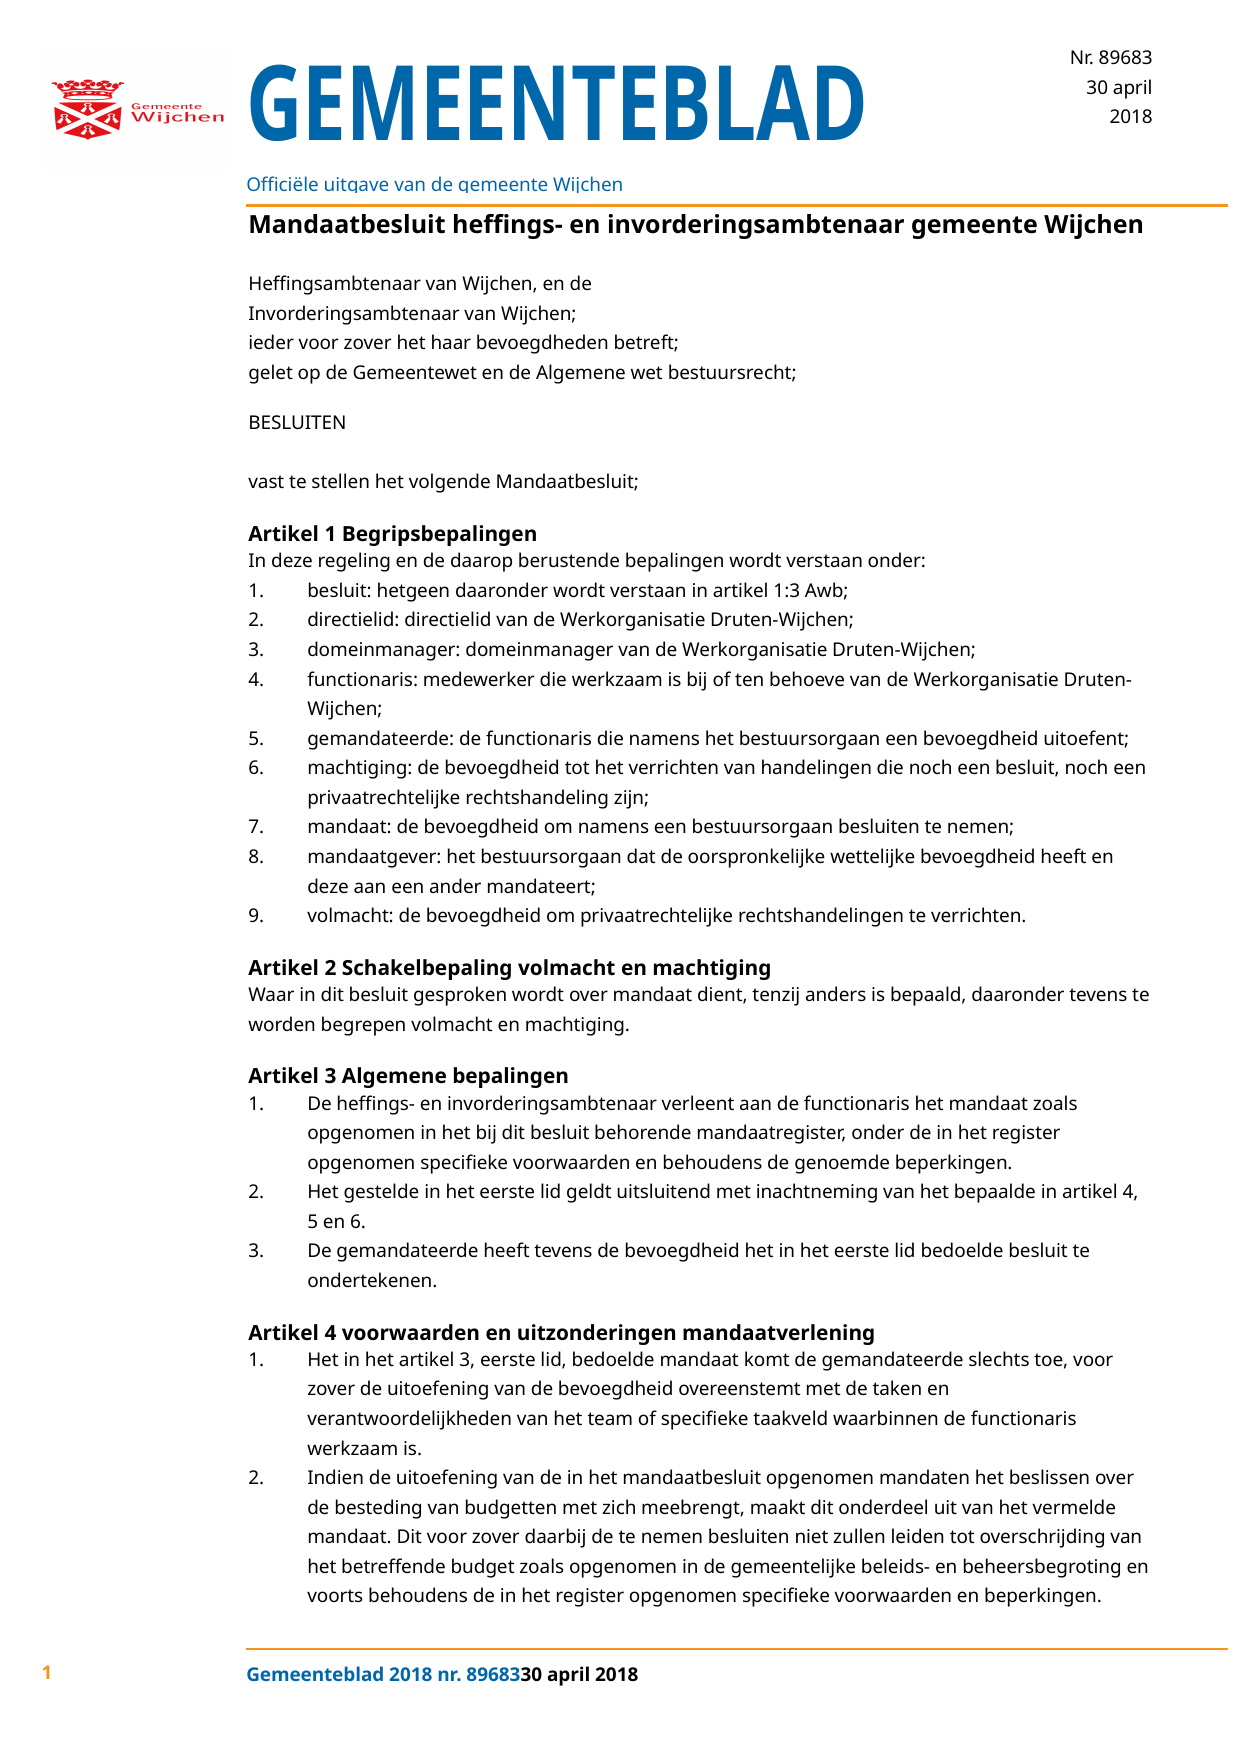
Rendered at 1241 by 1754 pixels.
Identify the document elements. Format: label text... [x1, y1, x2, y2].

list Het gestelde in het eerste lid geldt uitsluitend met inachtneming van het bepaalde in artikel 4, 5 en 6. [248, 1178, 1152, 1234]
text Waar in dit besluit gesproken wordt over mandaat dient, tenzij anders is bepaald, daaronder tevens te worden begrepen volmacht en machtiging. [248, 981, 1152, 1037]
text BESLUITEN [248, 409, 1152, 435]
list mandaat: de bevoegdheid om namens een bestuursorgaan besluiten te nemen; [248, 814, 1152, 839]
text In deze regeling en de daarop berustende bepalingen wordt verstaan onder: [248, 547, 1152, 573]
list De gemandateerde heeft tevens de bevoegdheid het in het eerste lid bedoelde besluit te ondertekenen. [248, 1238, 1152, 1293]
list gemandateerde: de functionaris die namens het bestuursorgaan een bevoegdheid uitoefent; [248, 725, 1152, 751]
text ieder voor zover het haar bevoegdheden betreft; [248, 329, 1152, 355]
list mandaatgever: het bestuursorgaan dat de oorspronkelijke wettelijke bevoegdheid heeft en deze aan een ander mandateert; [248, 843, 1152, 898]
text Artikel 4 voorwaarden en uitzonderingen mandaatverlening [248, 1318, 1152, 1346]
list besluit: hetgeen daaronder wordt verstaan in artikel 1:3 Awb; [248, 577, 1152, 603]
text gelet op de Gemeentewet en de Algemene wet bestuursrecht; [248, 359, 1152, 385]
text Mandaatbesluit heffings- en invorderingsambtenaar gemeente Wijchen [248, 207, 1152, 241]
list functionaris: medewerker die werkzaam is bij of ten behoeve van de Werkorganisatie Druten-Wijchen; [248, 666, 1152, 721]
list directielid: directielid van de Werkorganisatie Druten-Wijchen; [248, 607, 1152, 632]
list volmacht: de bevoegdheid om privaatrechtelijke rechtshandelingen te verrichten. [248, 902, 1152, 928]
picture [41, 47, 231, 172]
text Invorderingsambtenaar van Wijchen; [248, 300, 1152, 326]
list Het in het artikel 3, eerste lid, bedoelde mandaat komt de gemandateerde slechts toe, voor zover de uitoefening van de bevoegdheid overeenstemt met de taken en verantwoordelijkheden van het team of specifieke taakveld waarbinnen de functionaris werkzaam is. [248, 1346, 1152, 1461]
list domeinmanager: domeinmanager van de Werkorganisatie Druten-Wijchen; [248, 636, 1152, 662]
list Indien de uitoefening van de in het mandaatbesluit opgenomen mandaten het beslissen over de besteding van budgetten met zich meebrengt, maakt dit onderdeel uit van het vermelde mandaat. Dit voor zover daarbij de te nemen besluiten niet zullen leiden tot overschrijding van het betreffende budget zoals opgenomen in de gemeentelijke beleids- en beheersbegroting en voorts behoudens de in het register opgenomen specifieke voorwaarden en beperkingen. [248, 1464, 1152, 1608]
text Artikel 1 Begripsbepalingen [248, 519, 1152, 547]
list machtiging: de bevoegdheid tot het verrichten van handelingen die noch een besluit, noch een privaatrechtelijke rechtshandeling zijn; [248, 754, 1152, 810]
text Artikel 2 Schakelbepaling volmacht en machtiging [248, 953, 1152, 981]
list De heffings- en invorderingsambtenaar verleent aan de functionaris het mandaat zoals opgenomen in het bij dit besluit behorende mandaatregister, onder de in het register opgenomen specifieke voorwaarden en behoudens de genoemde beperkingen. [248, 1090, 1152, 1174]
text Artikel 3 Algemene bepalingen [248, 1061, 1152, 1090]
text vast te stellen het volgende Mandaatbesluit; [248, 468, 1152, 494]
text Heffingsambtenaar van Wijchen, en de [248, 270, 1152, 296]
